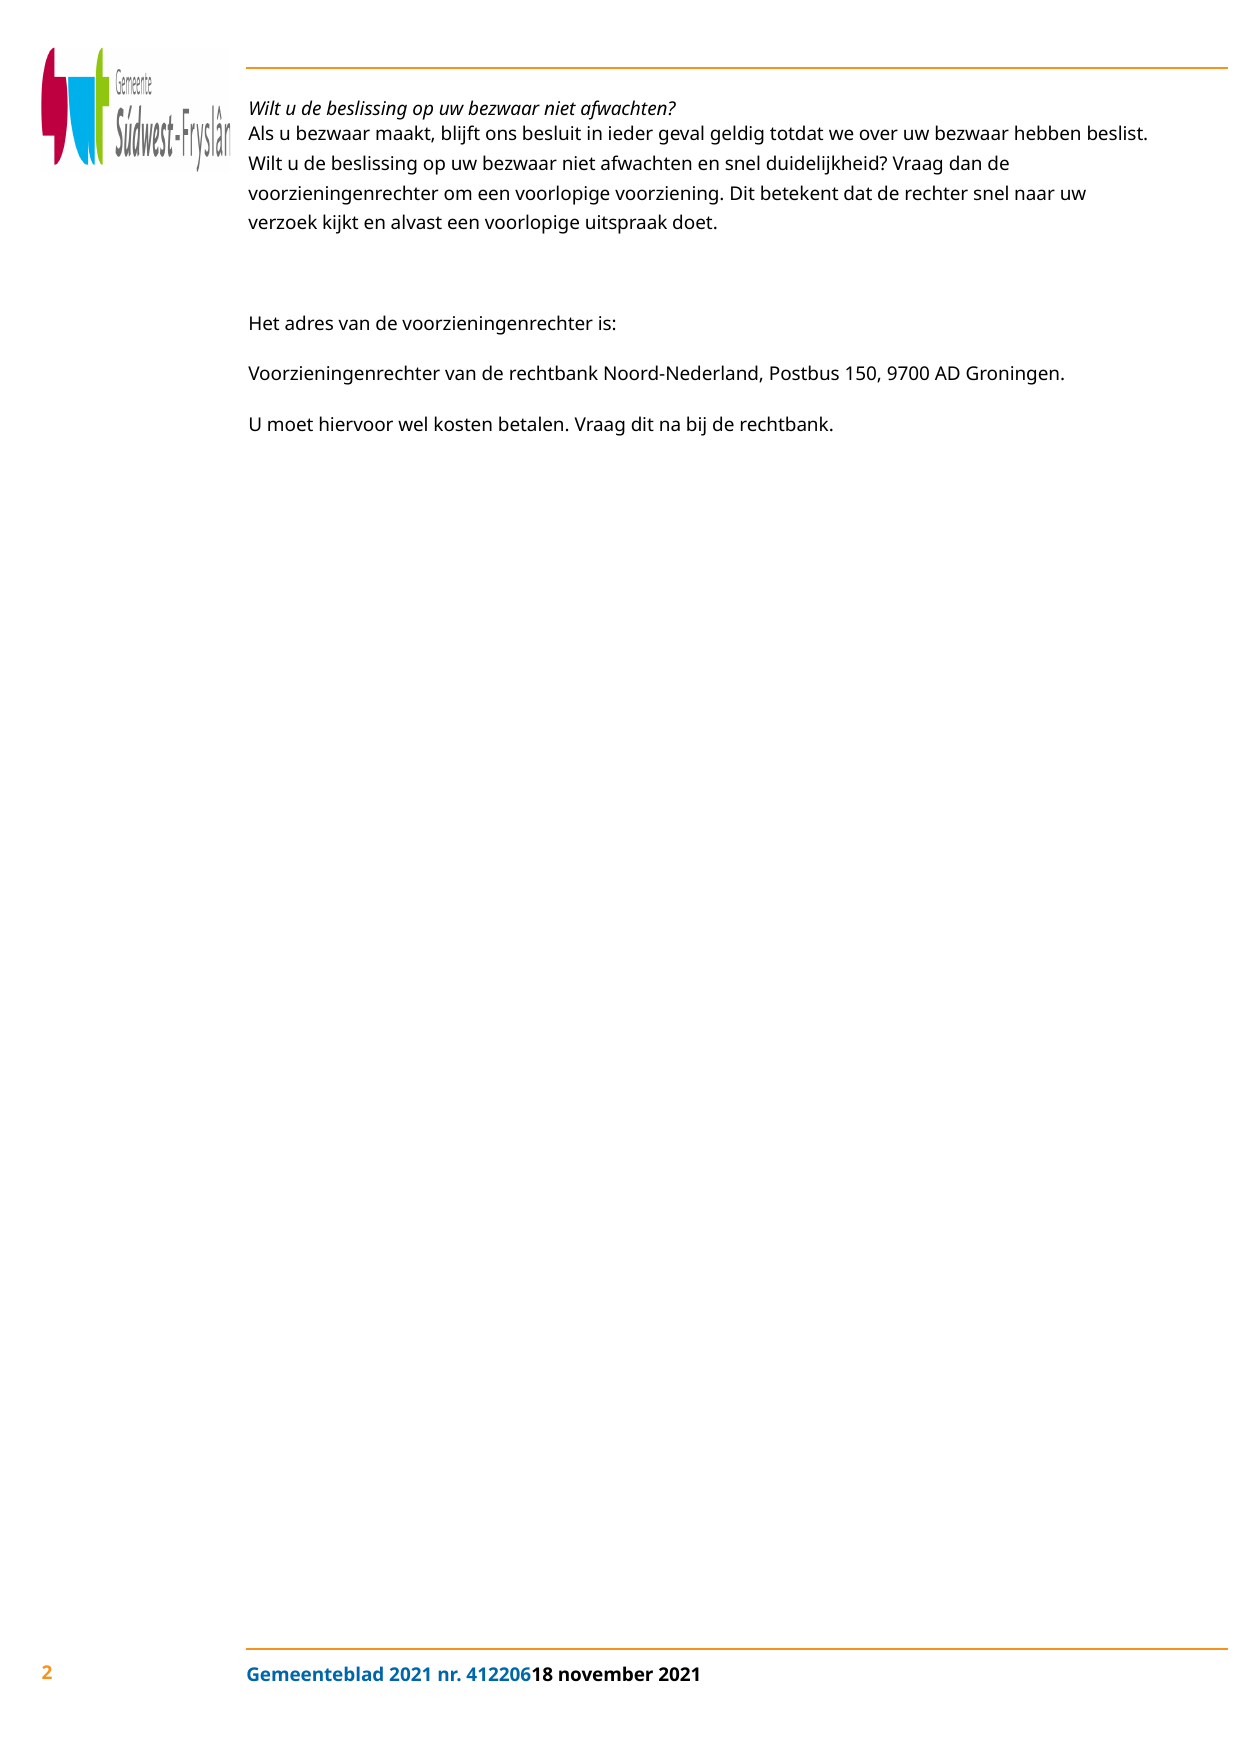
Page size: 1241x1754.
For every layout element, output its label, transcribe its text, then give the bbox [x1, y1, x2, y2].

text U moet hiervoor wel kosten betalen. Vraag dit na bij de rechtbank. [248, 411, 1152, 437]
picture [41, 47, 231, 172]
text Als u bezwaar maakt, blijft ons besluit in ieder geval geldig totdat we over uw bezwaar hebben beslist. Wilt u de beslissing op uw bezwaar niet afwachten en snel duidelijkheid? Vraag dan de voorzieningenrechter om een voorlopige voorziening. Dit betekent dat de rechter snel naar uw verzoek kijkt en alvast een voorlopige uitspraak doet. [248, 121, 1152, 235]
text Het adres van de voorzieningenrechter is: [248, 310, 1152, 336]
text Voorzieningenrechter van de rechtbank Noord-Nederland, Postbus 150, 9700 AD Groningen. [248, 361, 1152, 386]
text Wilt u de beslissing op uw bezwaar niet afwachten? [248, 95, 1152, 121]
